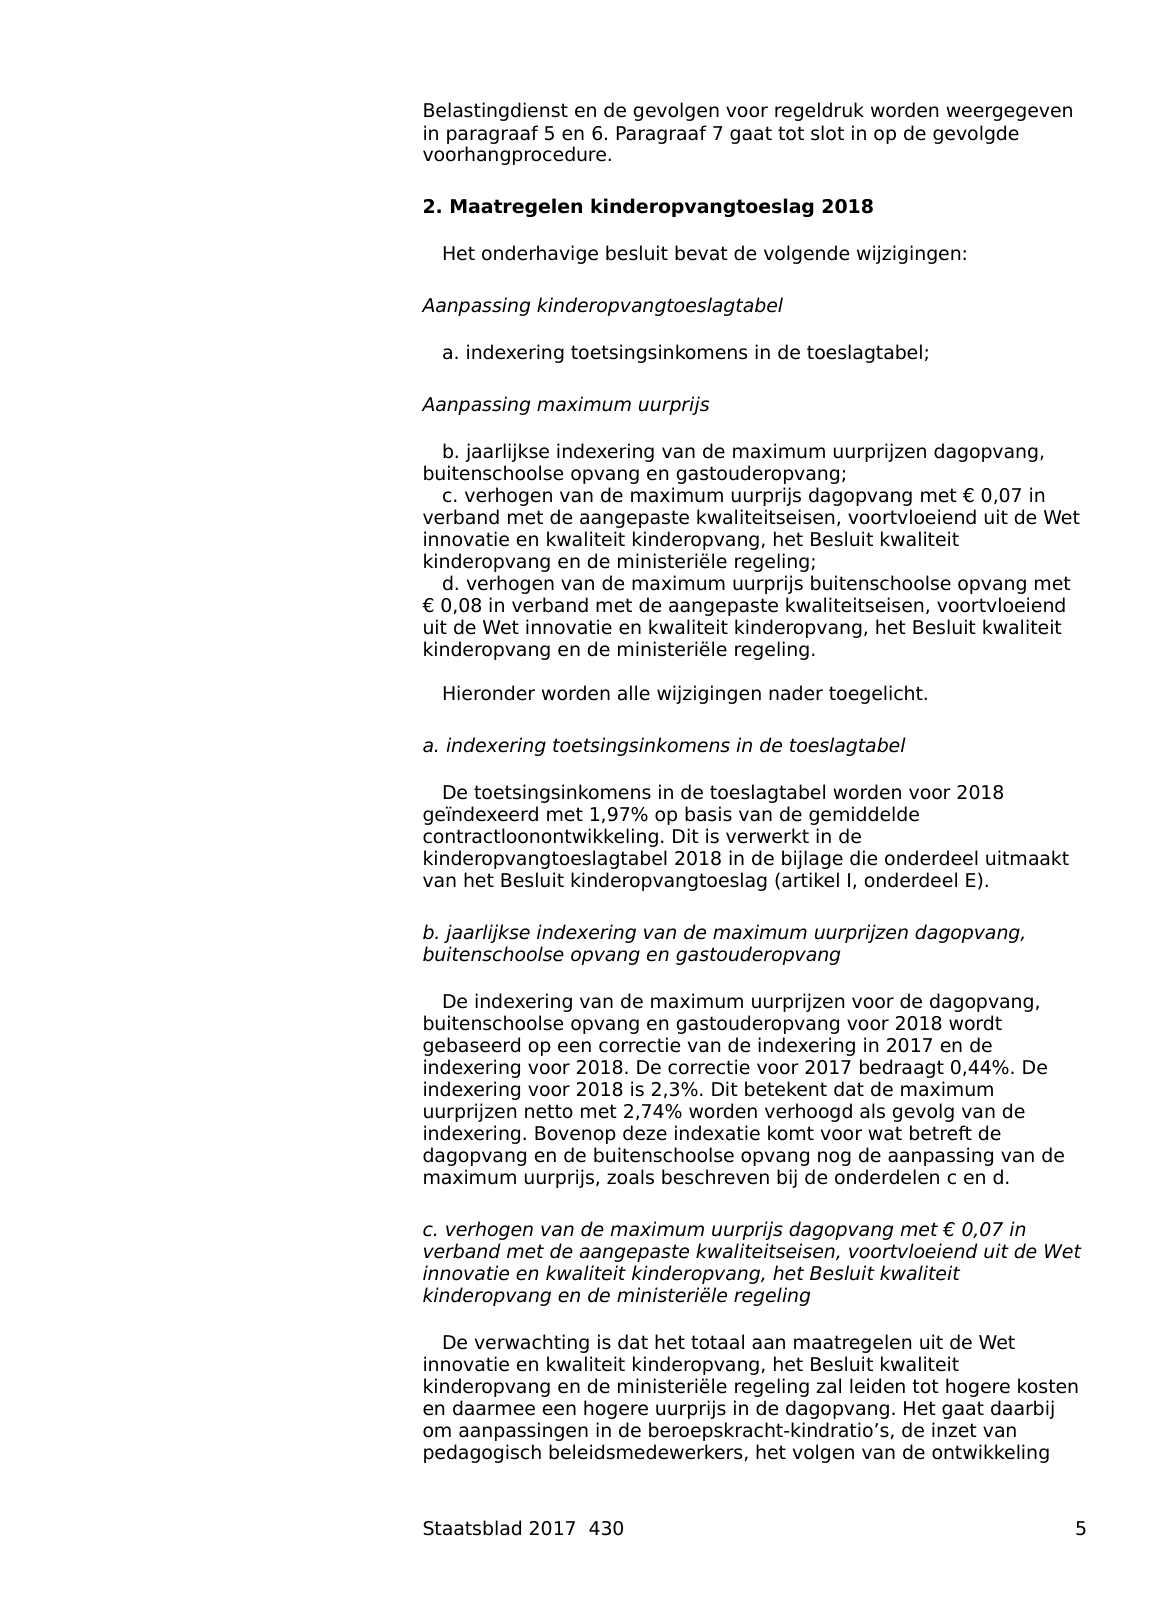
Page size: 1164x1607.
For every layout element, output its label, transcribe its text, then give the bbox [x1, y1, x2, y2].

subtitle Aanpassing maximum uurprijs [422, 394, 1087, 416]
subtitle a. indexering toetsingsinkomens in de toeslagtabel [422, 735, 1087, 757]
text c. verhogen van de maximum uurprijs dagopvang met € 0,07 in verband met de aangepaste kwaliteitseisen, voortvloeiend uit de Wet innovatie en kwaliteit kinderopvang, het Besluit kwaliteit kinderopvang en de ministeriële regeling; [422, 485, 1087, 573]
text De toetsingsinkomens in de toeslagtabel worden voor 2018 geïndexeerd met 1,97% op basis van de gemiddelde contractloonontwikkeling. Dit is verwerkt in de kinderopvangtoeslagtabel 2018 in de bijlage die onderdeel uitmaakt van het Besluit kinderopvangtoeslag (artikel I, onderdeel E). [422, 782, 1087, 892]
subtitle c. verhogen van de maximum uurprijs dagopvang met € 0,07 in verband met de aangepaste kwaliteitseisen, voortvloeiend uit de Wet innovatie en kwaliteit kinderopvang, het Besluit kwaliteit kinderopvang en de ministeriële regeling [422, 1219, 1087, 1307]
subtitle 2. Maatregelen kinderopvangtoeslag 2018 [422, 196, 1087, 218]
text d. verhogen van de maximum uurprijs buitenschoolse opvang met € 0,08 in verband met de aangepaste kwaliteitseisen, voortvloeiend uit de Wet innovatie en kwaliteit kinderopvang, het Besluit kwaliteit kinderopvang en de ministeriële regeling. [422, 573, 1087, 661]
text b. jaarlijkse indexering van de maximum uurprijzen dagopvang, buitenschoolse opvang en gastouderopvang; [422, 441, 1087, 485]
text Het onderhavige besluit bevat de volgende wijzigingen: [422, 243, 1087, 265]
text De verwachting is dat het totaal aan maatregelen uit de Wet innovatie en kwaliteit kinderopvang, het Besluit kwaliteit kinderopvang en de ministeriële regeling zal leiden tot hogere kosten en daarmee een hogere uurprijs in de dagopvang. Het gaat daarbij om aanpassingen in de beroepskracht-kindratio’s, de inzet van pedagogisch beleidsmedewerkers, het volgen van de ontwikkeling [422, 1332, 1087, 1464]
subtitle b. jaarlijkse indexering van de maximum uurprijzen dagopvang, buitenschoolse opvang en gastouderopvang [422, 922, 1087, 966]
text a. indexering toetsingsinkomens in de toeslagtabel; [422, 342, 1087, 364]
text Belastingdienst en de gevolgen voor regeldruk worden weergegeven in paragraaf 5 en 6. Paragraaf 7 gaat tot slot in op de gevolgde voorhangprocedure. [422, 100, 1087, 166]
subtitle Aanpassing kinderopvangtoeslagtabel [422, 295, 1087, 317]
text De indexering van de maximum uurprijzen voor de dagopvang, buitenschoolse opvang en gastouderopvang voor 2018 wordt gebaseerd op een correctie van de indexering in 2017 en de indexering voor 2018. De correctie voor 2017 bedraagt 0,44%. De indexering voor 2018 is 2,3%. Dit betekent dat de maximum uurprijzen netto met 2,74% worden verhoogd als gevolg van de indexering. Bovenop deze indexatie komt voor wat betreft de dagopvang en de buitenschoolse opvang nog de aanpassing van de maximum uurprijs, zoals beschreven bij de onderdelen c en d. [422, 991, 1087, 1189]
text Hieronder worden alle wijzigingen nader toegelicht. [422, 683, 1087, 705]
